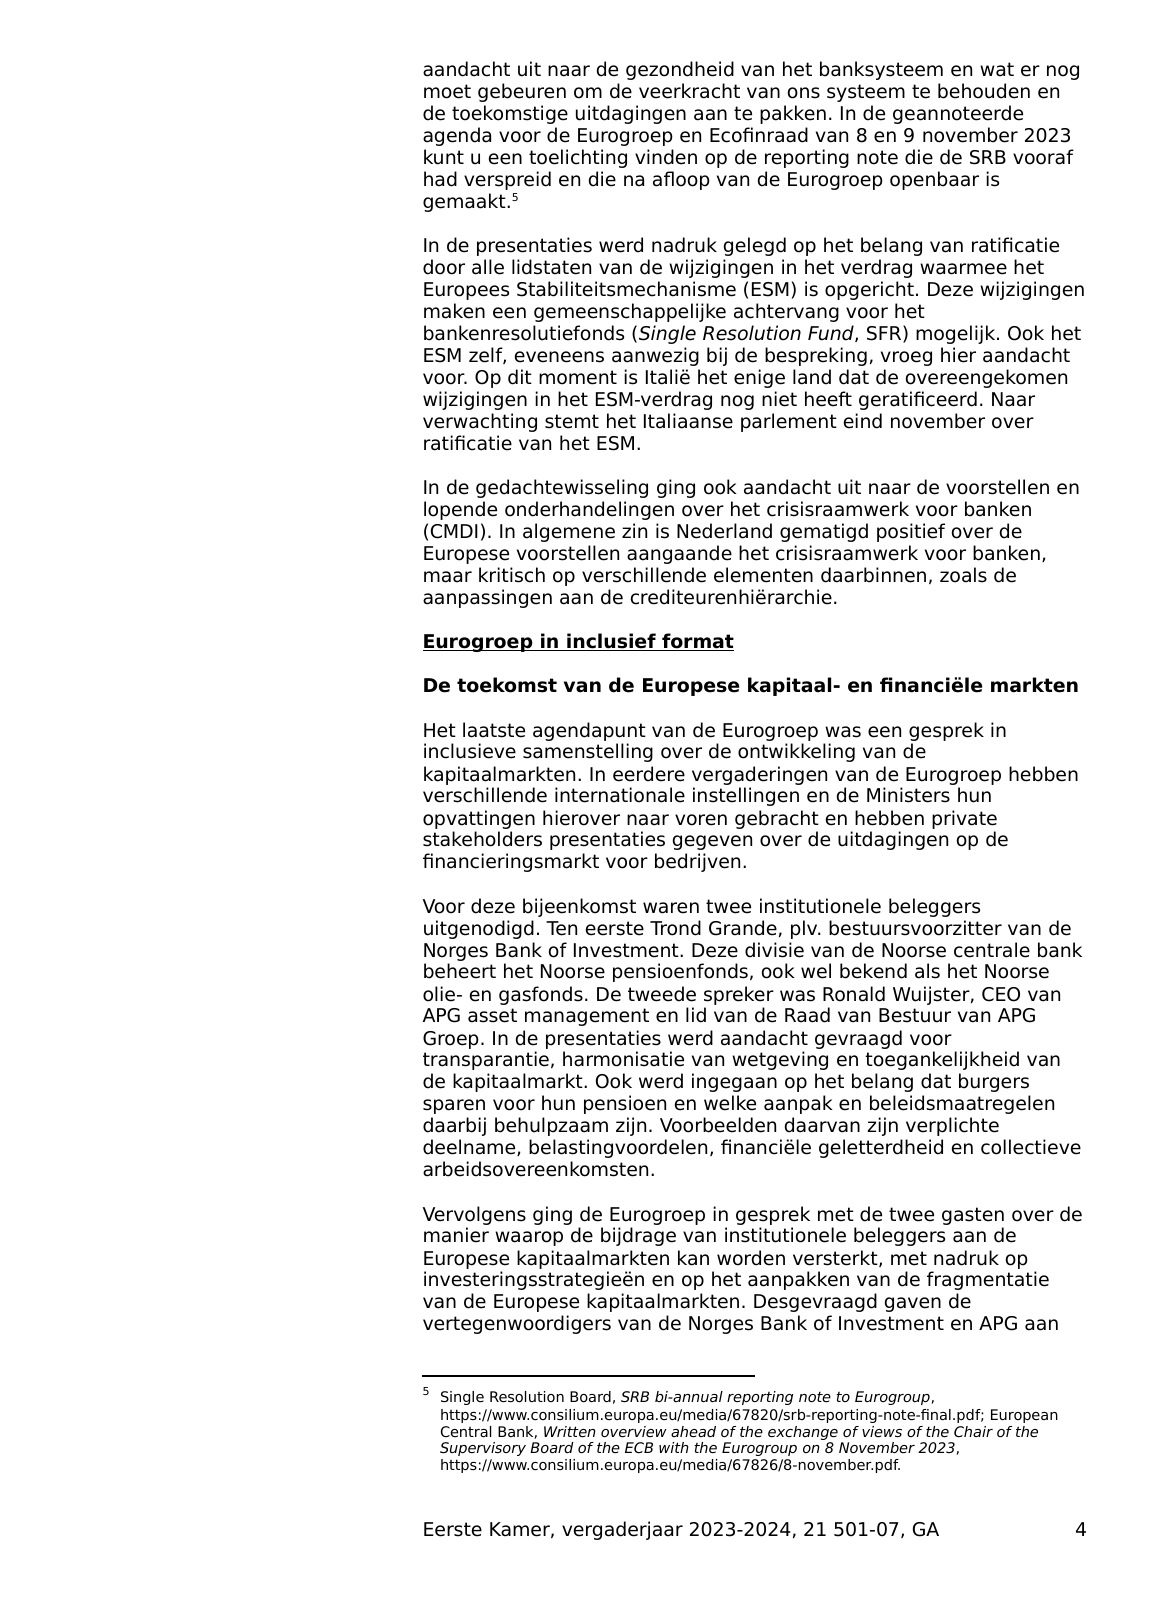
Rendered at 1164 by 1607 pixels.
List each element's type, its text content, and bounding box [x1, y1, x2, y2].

subtitle De toekomst van de Europese kapitaal- en financiële markten [422, 675, 1087, 697]
text Het laatste agendapunt van de Eurogroep was een gesprek in inclusieve samenstelling over de ontwikkeling van de kapitaalmarkten. In eerdere vergaderingen van de Eurogroep hebben verschillende internationale instellingen en de Ministers hun opvattingen hierover naar voren gebracht en hebben private stakeholders presentaties gegeven over de uitdagingen op de financieringsmarkt voor bedrijven. [422, 719, 1087, 873]
text aandacht uit naar de gezondheid van het banksysteem en wat er nog moet gebeuren om de veerkracht van ons systeem te behouden en de toekomstige uitdagingen aan te pakken. In de geannoteerde agenda voor de Eurogroep en Ecofinraad van 8 en 9 november 2023 kunt u een toelichting vinden op de reporting note die de SRB vooraf had verspreid en die na afloop van de Eurogroep openbaar is gemaakt. [422, 59, 1087, 213]
text In de presentaties werd nadruk gelegd op het belang van ratificatie door alle lidstaten van de wijzigingen in het verdrag waarmee het Europees Stabiliteitsmechanisme (ESM) is opgericht. Deze wijzigingen maken een gemeenschappelijke achtervang voor het bankenresolutiefonds (Single Resolution Fund, SFR) mogelijk. Ook het ESM zelf, eveneens aanwezig bij de bespreking, vroeg hier aandacht voor. Op dit moment is Italië het enige land dat de overeengekomen wijzigingen in het ESM-verdrag nog niet heeft geratificeerd. Naar verwachting stemt het Italiaanse parlement eind november over ratificatie van het ESM. [422, 235, 1087, 455]
text Voor deze bijeenkomst waren twee institutionele beleggers uitgenodigd. Ten eerste Trond Grande, plv. bestuursvoorzitter van de Norges Bank of Investment. Deze divisie van de Noorse centrale bank beheert het Noorse pensioenfonds, ook wel bekend als het Noorse olie- en gasfonds. De tweede spreker was Ronald Wuijster, CEO van APG asset management en lid van de Raad van Bestuur van APG Groep. In de presentaties werd aandacht gevraagd voor transparantie, harmonisatie van wetgeving en toegankelijkheid van de kapitaalmarkt. Ook werd ingegaan op het belang dat burgers sparen voor hun pensioen en welke aanpak en beleidsmaatregelen daarbij behulpzaam zijn. Voorbeelden daarvan zijn verplichte deelname, belastingvoordelen, financiële geletterdheid en collectieve arbeidsovereenkomsten. [422, 896, 1087, 1181]
text In de gedachtewisseling ging ook aandacht uit naar de voorstellen en lopende onderhandelingen over het crisisraamwerk voor banken (CMDI). In algemene zin is Nederland gematigd positief over de Europese voorstellen aangaande het crisisraamwerk voor banken, maar kritisch op verschillende elementen daarbinnen, zoals de aanpassingen aan de crediteurenhiërarchie. [422, 477, 1087, 609]
subtitle Eurogroep in inclusief format [422, 631, 1087, 653]
text Vervolgens ging de Eurogroep in gesprek met de twee gasten over de manier waarop de bijdrage van institutionele beleggers aan de Europese kapitaalmarkten kan worden versterkt, met nadruk op investeringsstrategieën en op het aanpakken van de fragmentatie van de Europese kapitaalmarkten. Desgevraagd gaven de vertegenwoordigers van de Norges Bank of Investment en APG aan [422, 1203, 1087, 1335]
text Single Resolution Board, SRB bi-annual reporting note to Eurogroup, https://www.consilium.europa.eu/media/67820/srb-reporting-note-final.pdf; European Central Bank, Written overview ahead of the exchange of views of the Chair of the Supervisory Board of the ECB with the Eurogroup on 8 November 2023, https://www.consilium.europa.eu/media/67826/8-november.pdf. [422, 1385, 1087, 1474]
